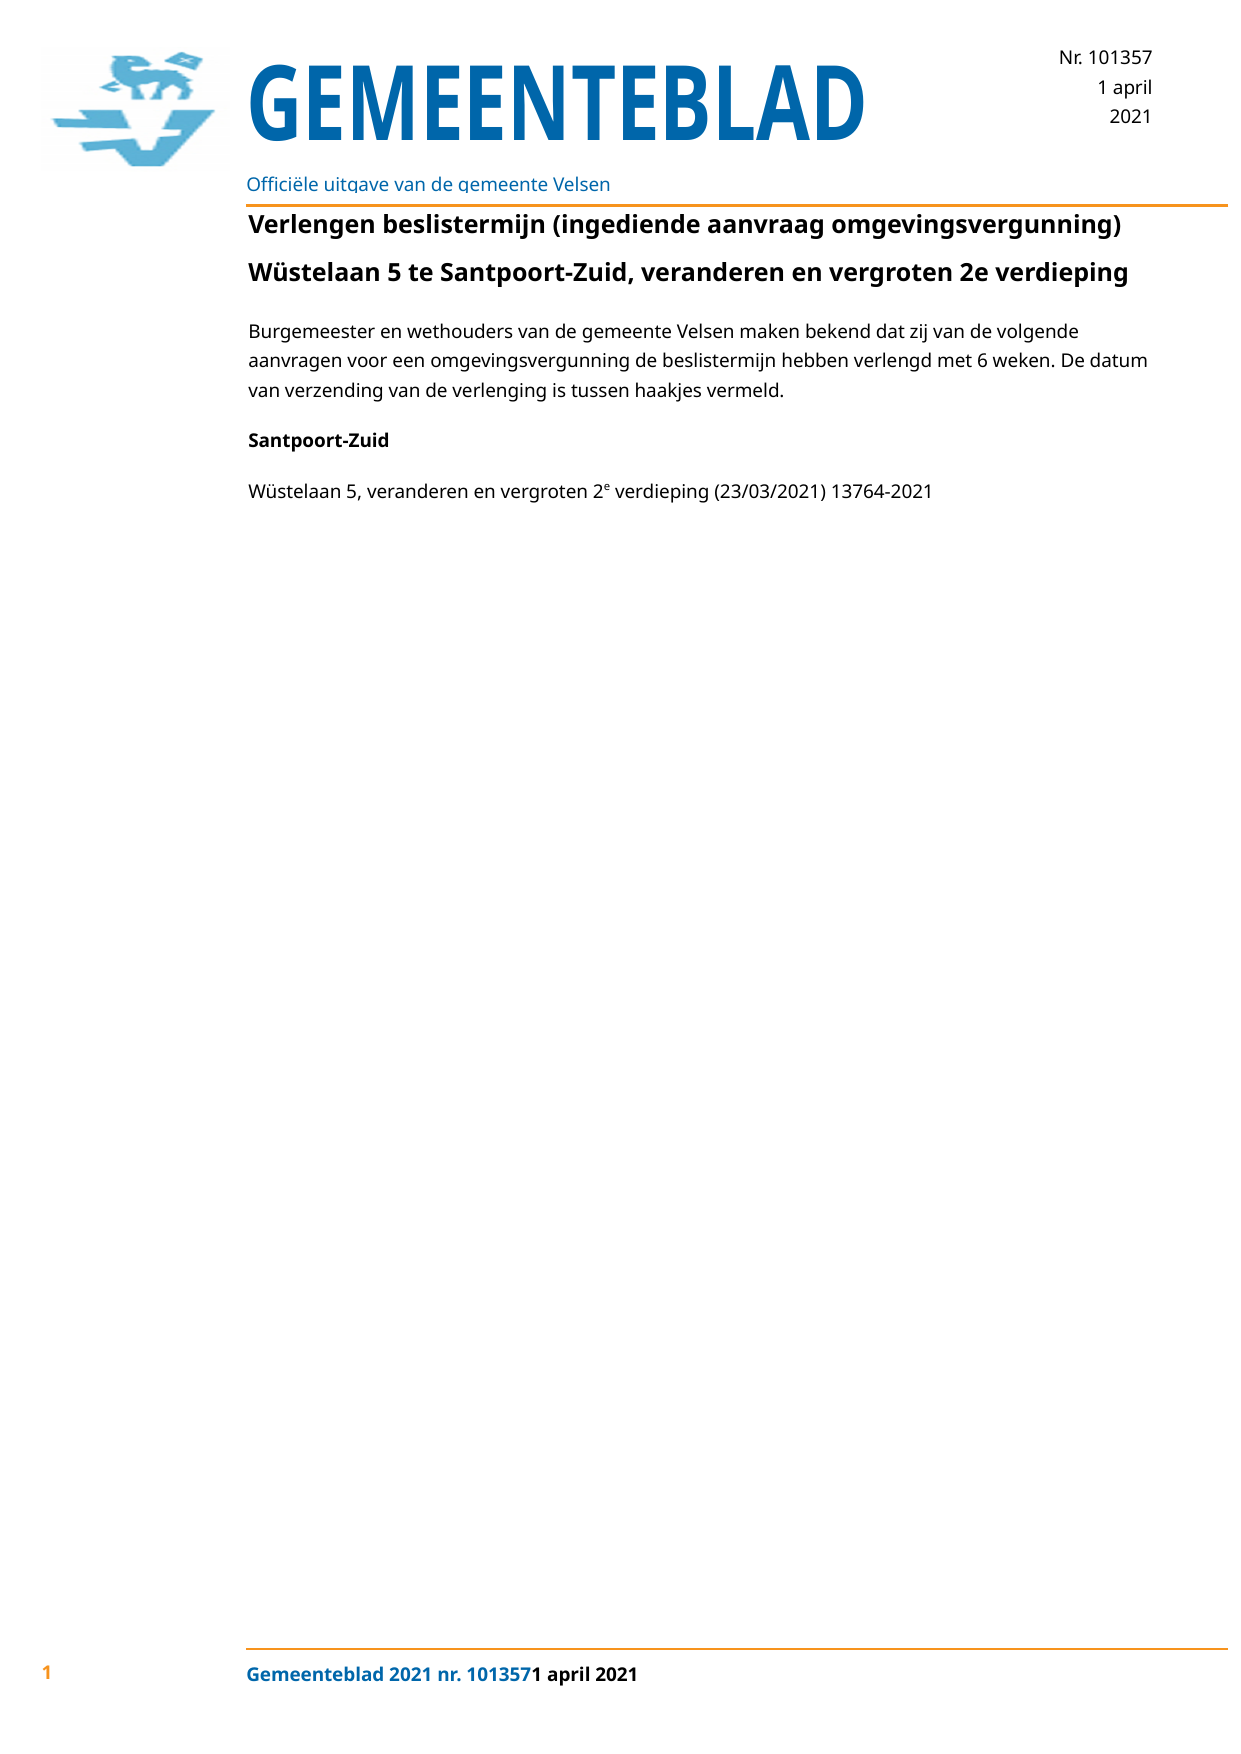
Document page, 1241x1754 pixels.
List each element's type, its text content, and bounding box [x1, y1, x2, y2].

text Wüstelaan 5, veranderen en vergroten 2e verdieping (23/03/2021) 13764-2021 [248, 478, 1152, 504]
picture [41, 47, 231, 172]
text Burgemeester en wethouders van de gemeente Velsen maken bekend dat zij van de volgende aanvragen voor een omgevingsvergunning de beslistermijn hebben verlengd met 6 weken. De datum van verzending van de verlenging is tussen haakjes vermeld. [248, 318, 1152, 403]
text Santpoort-Zuid [248, 427, 1152, 453]
text Verlengen beslistermijn (ingediende aanvraag omgevingsvergunning) Wüstelaan 5 te Santpoort-Zuid, veranderen en vergroten 2e verdieping [248, 207, 1152, 288]
